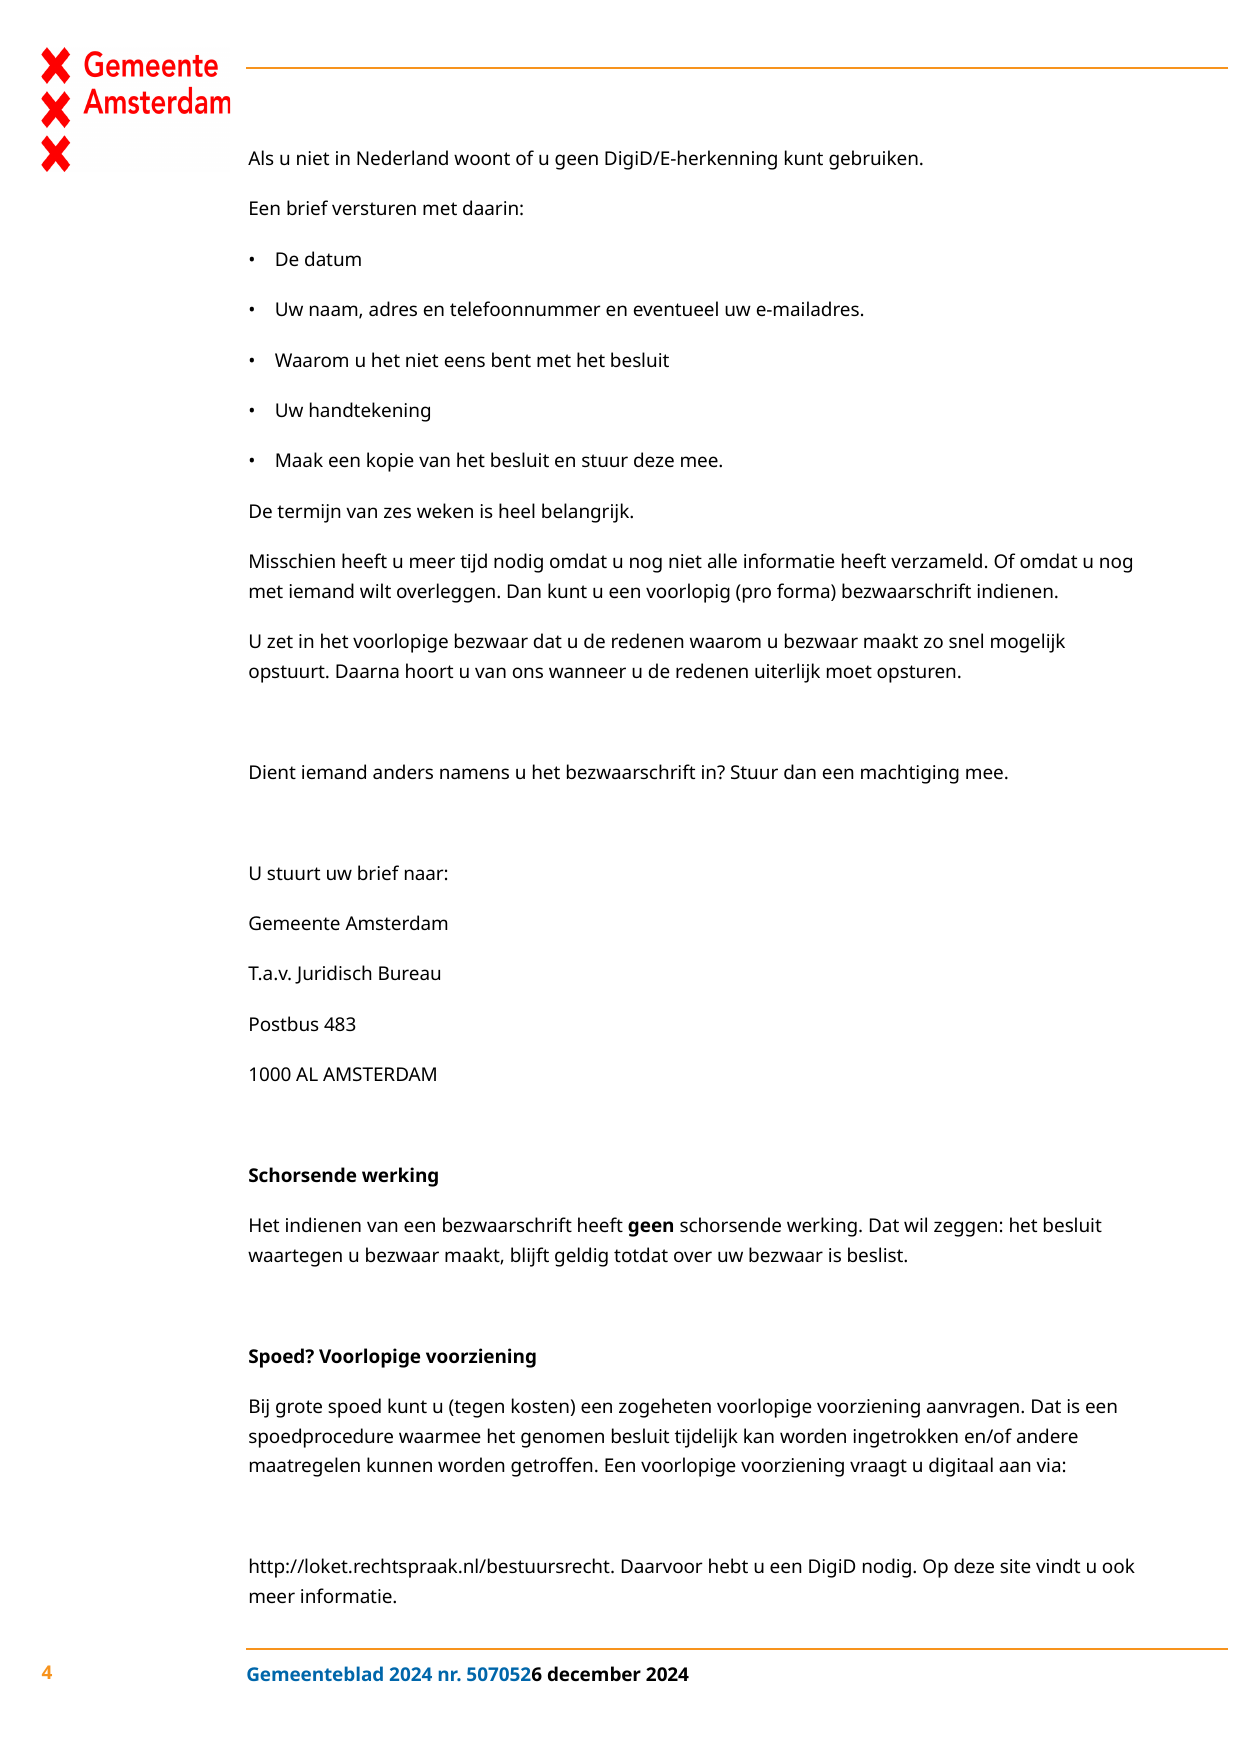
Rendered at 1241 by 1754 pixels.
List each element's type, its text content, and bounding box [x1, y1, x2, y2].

text • Uw naam, adres en telefoonnummer en eventueel uw e-mailadres. [248, 296, 1152, 322]
text Misschien heeft u meer tijd nodig omdat u nog niet alle informatie heeft verzameld. Of omdat u nog met iemand wilt overleggen. Dan kunt u een voorlopig (pro forma) bezwaarschrift indienen. [248, 548, 1152, 604]
text Het indienen van een bezwaarschrift heeft geen schorsende werking. Dat wil zeggen: het besluit waartegen u bezwaar maakt, blijft geldig totdat over uw bezwaar is beslist. [248, 1213, 1152, 1268]
text Postbus 483 [248, 1011, 1152, 1037]
text • Waarom u het niet eens bent met het besluit [248, 347, 1152, 373]
text De termijn van zes weken is heel belangrijk. [248, 498, 1152, 524]
text 1000 AL AMSTERDAM [248, 1061, 1152, 1087]
text Spoed? Voorlopige voorziening [248, 1343, 1152, 1369]
text Dient iemand anders namens u het bezwaarschrift in? Stuur dan een machtiging mee. [248, 759, 1152, 785]
text Als u niet in Nederland woont of u geen DigiD/E-herkenning kunt gebruiken. [248, 145, 1152, 171]
text http://loket.rechtspraak.nl/bestuursrecht. Daarvoor hebt u een DigiD nodig. Op deze site vindt u ook meer informatie. [248, 1553, 1152, 1609]
picture [41, 47, 231, 172]
text • De datum [248, 246, 1152, 272]
text U stuurt uw brief naar: [248, 860, 1152, 886]
text Schorsende werking [248, 1162, 1152, 1188]
text U zet in het voorlopige bezwaar dat u de redenen waarom u bezwaar maakt zo snel mogelijk opstuurt. Daarna hoort u van ons wanneer u de redenen uiterlijk moet opsturen. [248, 628, 1152, 684]
text Gemeente Amsterdam [248, 910, 1152, 936]
text • Maak een kopie van het besluit en stuur deze mee. [248, 448, 1152, 473]
text • Uw handtekening [248, 397, 1152, 423]
text Bij grote spoed kunt u (tegen kosten) een zogeheten voorlopige voorziening aanvragen. Dat is een spoedprocedure waarmee het genomen besluit tijdelijk kan worden ingetrokken en/of andere maatregelen kunnen worden getroffen. Een voorlopige voorziening vraagt u digitaal aan via: [248, 1393, 1152, 1478]
text T.a.v. Juridisch Bureau [248, 961, 1152, 986]
text Een brief versturen met daarin: [248, 196, 1152, 221]
